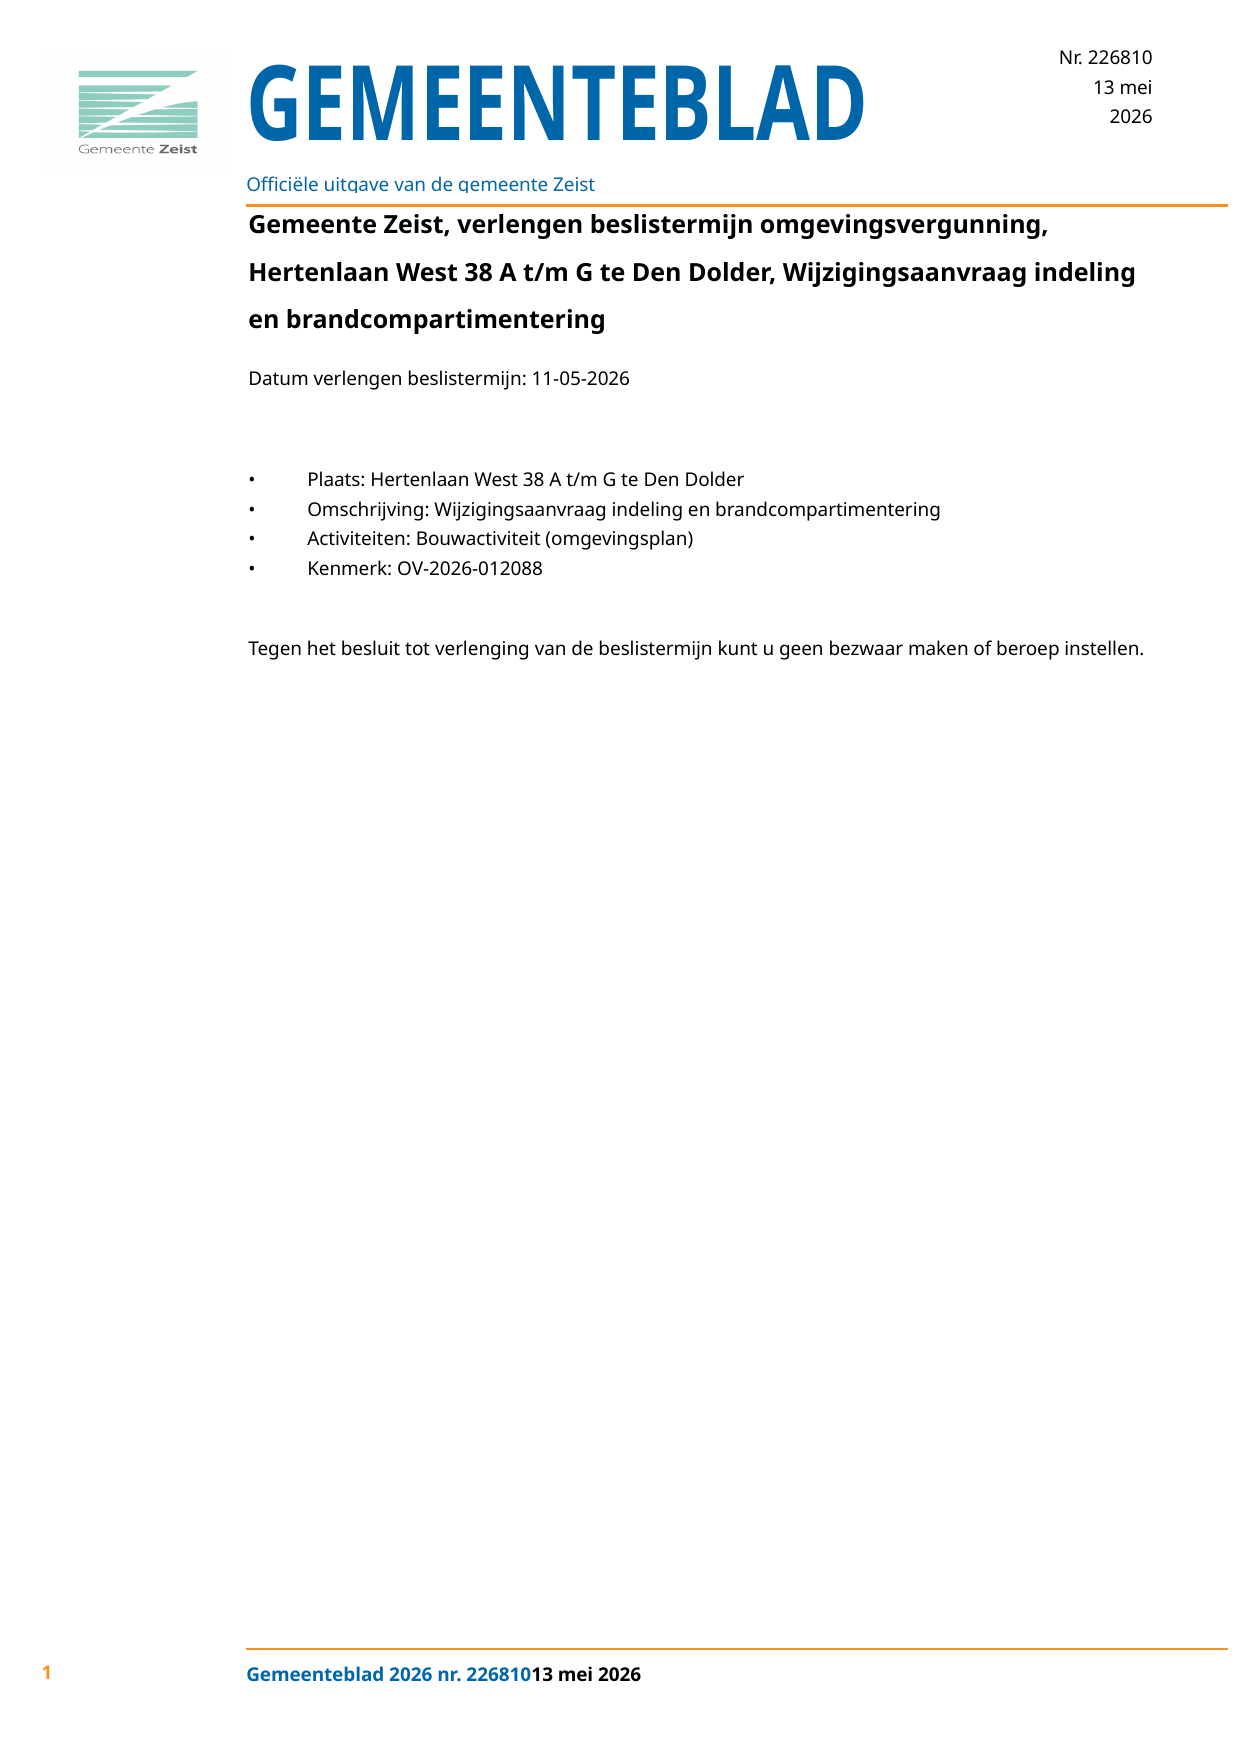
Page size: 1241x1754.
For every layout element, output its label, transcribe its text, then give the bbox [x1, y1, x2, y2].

list Kenmerk: OV-2026-012088 [248, 555, 1152, 581]
text Tegen het besluit tot verlenging van de beslistermijn kunt u geen bezwaar maken of beroep instellen. [248, 635, 1152, 661]
list Plaats: Hertenlaan West 38 A t/m G te Den Dolder [248, 466, 1152, 492]
text Datum verlengen beslistermijn: 11-05-2026 [248, 366, 1152, 391]
list Activiteiten: Bouwactiviteit (omgevingsplan) [248, 526, 1152, 551]
text Gemeente Zeist, verlengen beslistermijn omgevingsvergunning, Hertenlaan West 38 A t/m G te Den Dolder, Wijzigingsaanvraag indeling en brandcompartimentering [248, 207, 1152, 336]
picture [41, 47, 231, 172]
list Omschrijving: Wijzigingsaanvraag indeling en brandcompartimentering [248, 496, 1152, 522]
